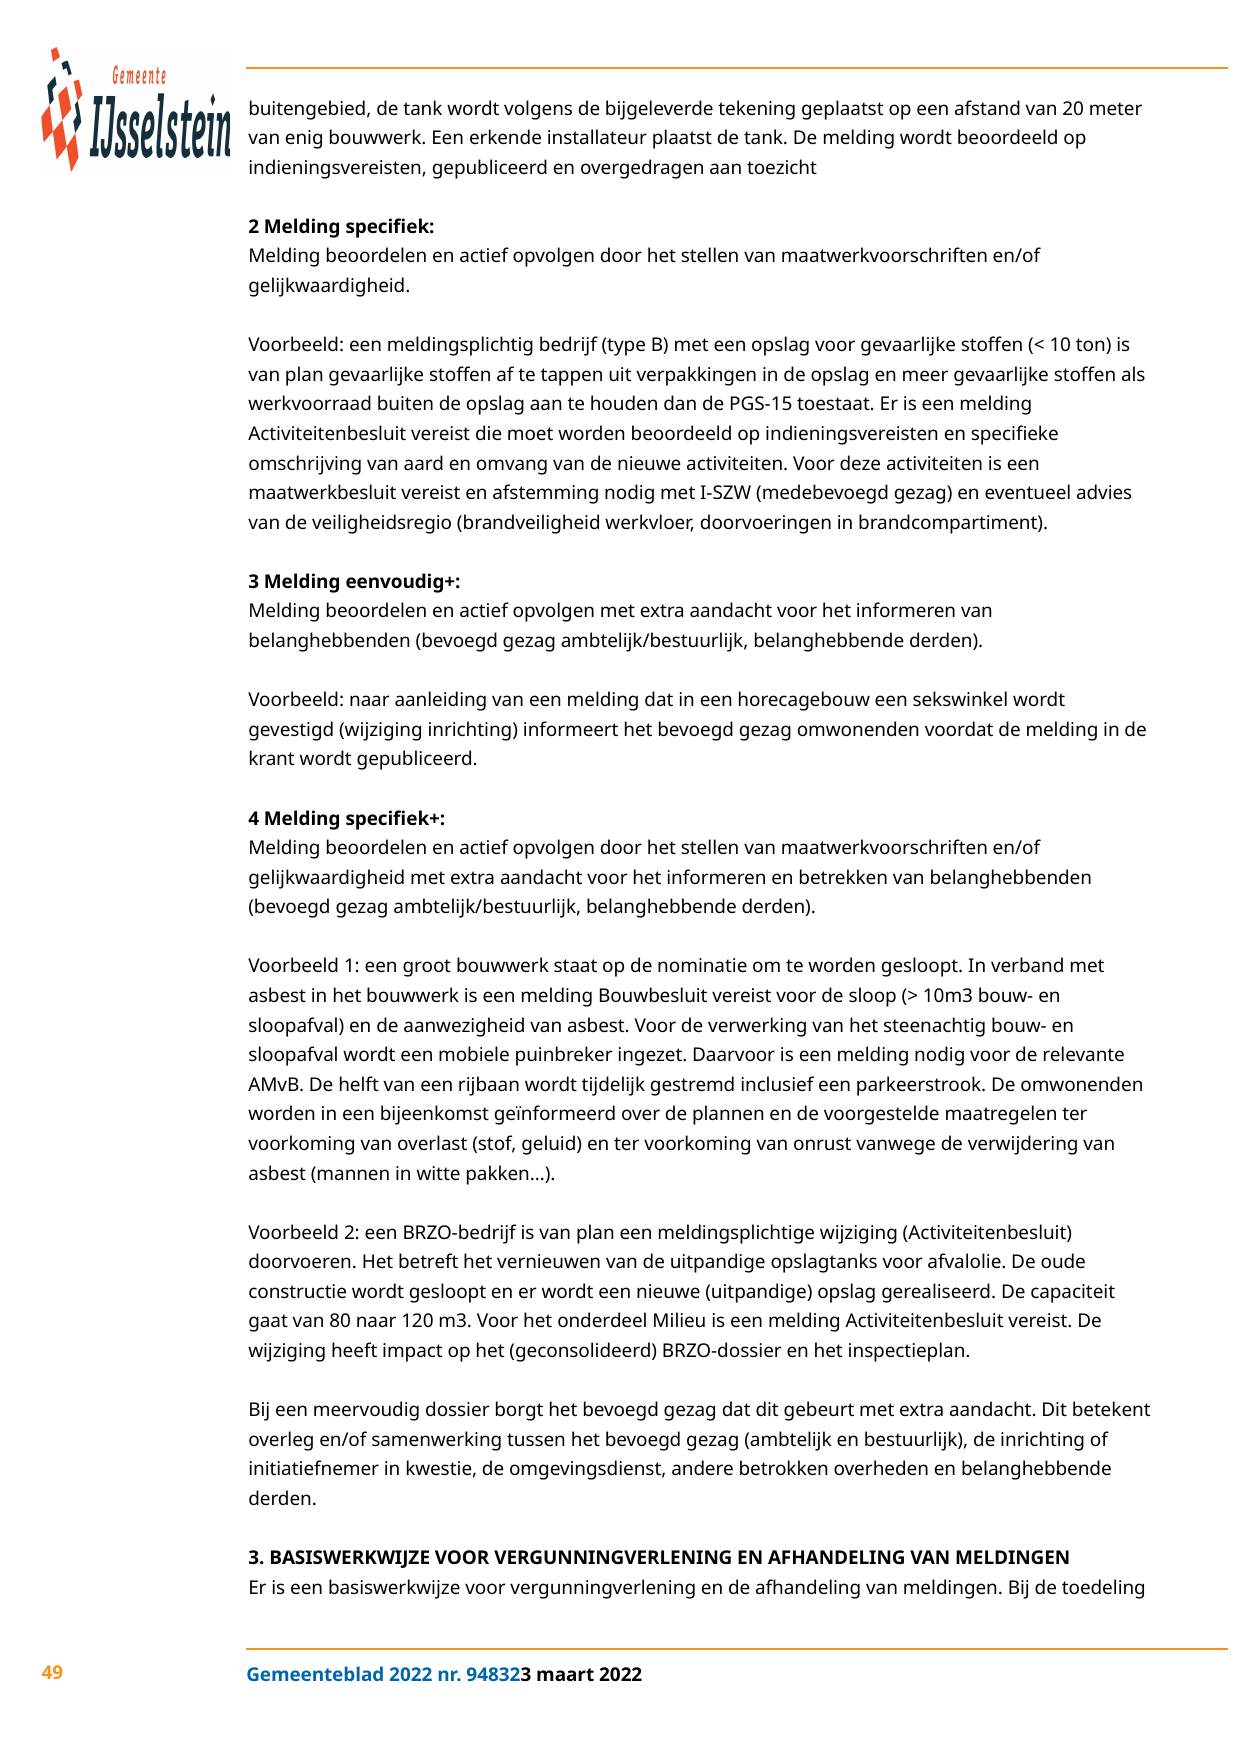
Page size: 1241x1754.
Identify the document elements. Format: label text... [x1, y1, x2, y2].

text Melding beoordelen en actief opvolgen door het stellen van maatwerkvoorschriften en/of gelijkwaardigheid met extra aandacht voor het informeren en betrekken van belanghebbenden (bevoegd gezag ambtelijk/bestuurlijk, belanghebbende derden). [248, 834, 1152, 919]
text Voorbeeld 2: een BRZO-bedrijf is van plan een meldingsplichtige wijziging (Activiteitenbesluit) doorvoeren. Het betreft het vernieuwen van de uitpandige opslagtanks voor afvalolie. De oude constructie wordt gesloopt en er wordt een nieuwe (uitpandige) opslag gerealiseerd. De capaciteit gaat van 80 naar 120 m3. Voor het onderdeel Milieu is een melding Activiteitenbesluit vereist. De wijziging heeft impact op het (geconsolideerd) BRZO-dossier en het inspectieplan. [248, 1219, 1152, 1363]
text Voorbeeld: naar aanleiding van een melding dat in een horecagebouw een sekswinkel wordt gevestigd (wijziging inrichting) informeert het bevoegd gezag omwonenden voordat de melding in de krant wordt gepubliceerd. [248, 686, 1152, 771]
text Bij een meervoudig dossier borgt het bevoegd gezag dat dit gebeurt met extra aandacht. Dit betekent overleg en/of samenwerking tussen het bevoegd gezag (ambtelijk en bestuurlijk), de inrichting of initiatiefnemer in kwestie, de omgevingsdienst, andere betrokken overheden en belanghebbende derden. [248, 1396, 1152, 1511]
text Voorbeeld: een meldingsplichtig bedrijf (type B) met een opslag voor gevaarlijke stoffen (< 10 ton) is van plan gevaarlijke stoffen af te tappen uit verpakkingen in de opslag en meer gevaarlijke stoffen als werkvoorraad buiten de opslag aan te houden dan de PGS-15 toestaat. Er is een melding Activiteitenbesluit vereist die moet worden beoordeeld op indieningsvereisten en specifieke omschrijving van aard en omvang van de nieuwe activiteiten. Voor deze activiteiten is een maatwerkbesluit vereist en afstemming nodig met I-SZW (medebevoegd gezag) en eventueel advies van de veiligheidsregio (brandveiligheid werkvloer, doorvoeringen in brandcompartiment). [248, 331, 1152, 535]
text Er is een basiswerkwijze voor vergunningverlening en de afhandeling van meldingen. Bij de toedeling [248, 1574, 1152, 1600]
picture [41, 47, 231, 172]
text Melding beoordelen en actief opvolgen met extra aandacht voor het informeren van belanghebbenden (bevoegd gezag ambtelijk/bestuurlijk, belanghebbende derden). [248, 598, 1152, 653]
text 3 Melding eenvoudig+: [248, 568, 1152, 594]
text Melding beoordelen en actief opvolgen door het stellen van maatwerkvoorschriften en/of gelijkwaardigheid. [248, 243, 1152, 298]
text 2 Melding specifiek: [248, 213, 1152, 239]
text 4 Melding specifiek+: [248, 805, 1152, 831]
text buitengebied, de tank wordt volgens de bijgeleverde tekening geplaatst op een afstand van 20 meter van enig bouwwerk. Een erkende installateur plaatst de tank. De melding wordt beoordeeld op indieningsvereisten, gepubliceerd en overgedragen aan toezicht [248, 95, 1152, 180]
text 3. BASISWERKWIJZE VOOR VERGUNNINGVERLENING EN AFHANDELING VAN MELDINGEN [248, 1544, 1152, 1570]
text Voorbeeld 1: een groot bouwwerk staat op de nominatie om te worden gesloopt. In verband met asbest in het bouwwerk is een melding Bouwbesluit vereist voor de sloop (> 10m3 bouw- en sloopafval) en de aanwezigheid van asbest. Voor de verwerking van het steenachtig bouw- en sloopafval wordt een mobiele puinbreker ingezet. Daarvoor is een melding nodig voor de relevante AMvB. De helft van een rijbaan wordt tijdelijk gestremd inclusief een parkeerstrook. De omwonenden worden in een bijeenkomst geïnformeerd over de plannen en de voorgestelde maatregelen ter voorkoming van overlast (stof, geluid) en ter voorkoming van onrust vanwege de verwijdering van asbest (mannen in witte pakken…). [248, 953, 1152, 1186]
